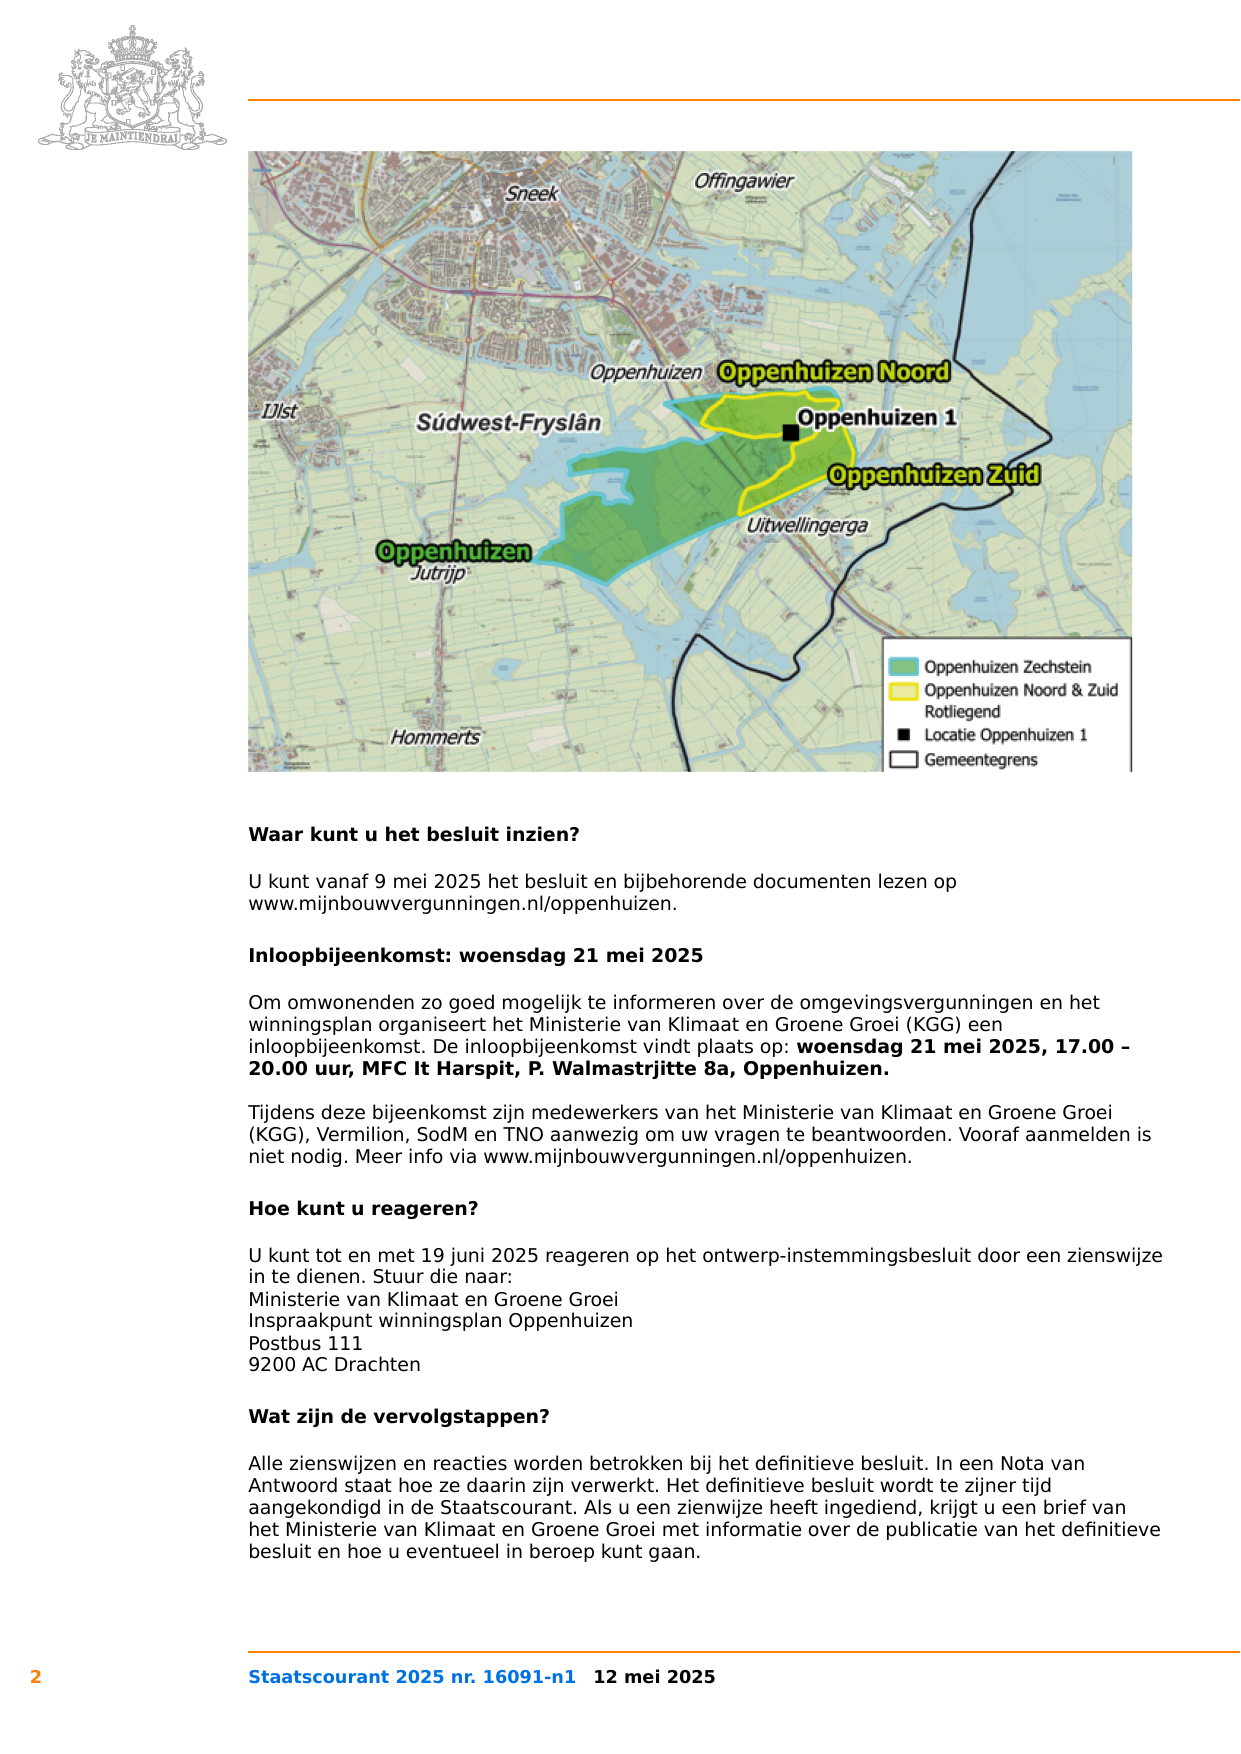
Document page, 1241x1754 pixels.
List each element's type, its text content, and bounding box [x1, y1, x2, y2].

text Postbus 111 [248, 1332, 1163, 1354]
picture [38, 25, 227, 150]
subtitle Hoe kunt u reageren? [248, 1197, 1163, 1219]
text U kunt tot en met 19 juni 2025 reageren op het ontwerp-instemmingsbesluit door een zienswijze in te dienen. Stuur die naar: [248, 1244, 1163, 1288]
text U kunt vanaf 9 mei 2025 het besluit en bijbehorende documenten lezen op www.mijnbouwvergunningen.nl/oppenhuizen. [248, 871, 1163, 915]
picture [248, 151, 1134, 772]
subtitle Wat zijn de vervolgstappen? [248, 1406, 1163, 1428]
text 9200 AC Drachten [248, 1354, 1163, 1376]
subtitle Waar kunt u het besluit inzien? [248, 824, 1163, 846]
text Om omwonenden zo goed mogelijk te informeren over de omgevingsvergunningen en het winningsplan organiseert het Ministerie van Klimaat en Groene Groei (KGG) een inloopbijeenkomst. De inloopbijeenkomst vindt plaats op: woensdag 21 mei 2025, 17.00 – 20.00 uur, MFC It Harspit, P. Walmastrjitte 8a, Oppenhuizen. [248, 992, 1163, 1080]
subtitle Inloopbijeenkomst: woensdag 21 mei 2025 [248, 945, 1163, 967]
text Ministerie van Klimaat en Groene Groei [248, 1288, 1163, 1310]
text Alle zienswijzen en reacties worden betrokken bij het definitieve besluit. In een Nota van Antwoord staat hoe ze daarin zijn verwerkt. Het definitieve besluit wordt te zijner tijd aangekondigd in de Staatscourant. Als u een zienwijze heeft ingediend, krijgt u een brief van het Ministerie van Klimaat en Groene Groei met informatie over de publicatie van het definitieve besluit en hoe u eventueel in beroep kunt gaan. [248, 1453, 1163, 1563]
text Inspraakpunt winningsplan Oppenhuizen [248, 1310, 1163, 1332]
text Tijdens deze bijeenkomst zijn medewerkers van het Ministerie van Klimaat en Groene Groei (KGG), Vermilion, SodM en TNO aanwezig om uw vragen te beantwoorden. Vooraf aanmelden is niet nodig. Meer info via www.mijnbouwvergunningen.nl/oppenhuizen. [248, 1102, 1163, 1167]
